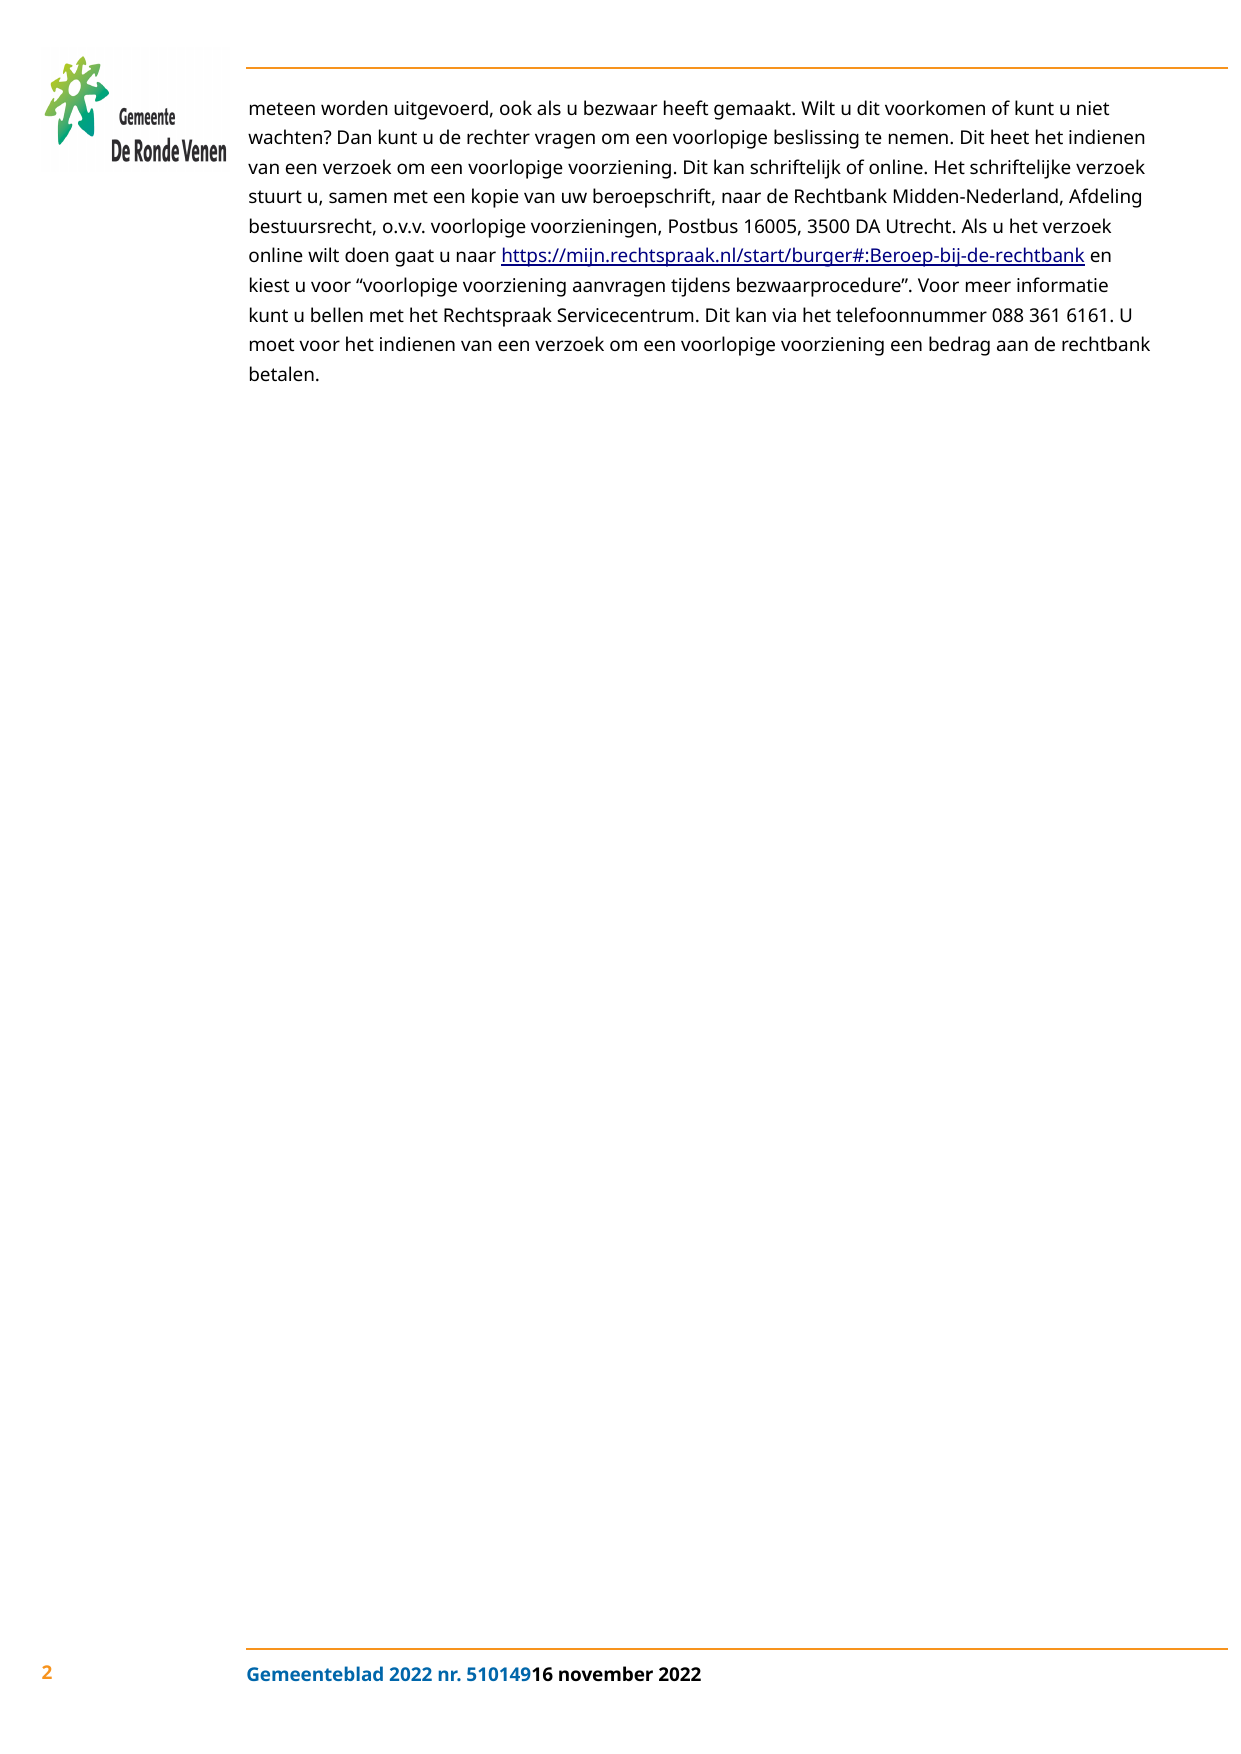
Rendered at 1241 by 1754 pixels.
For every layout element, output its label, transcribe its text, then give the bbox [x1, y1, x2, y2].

picture [41, 47, 231, 172]
text meteen worden uitgevoerd, ook als u bezwaar heeft gemaakt. Wilt u dit voorkomen of kunt u niet wachten? Dan kunt u de rechter vragen om een voorlopige beslissing te nemen. Dit heet het indienen van een verzoek om een voorlopige voorziening. Dit kan schriftelijk of online. Het schriftelijke verzoek stuurt u, samen met een kopie van uw beroepschrift, naar de Rechtbank Midden-Nederland, Afdeling bestuursrecht, o.v.v. voorlopige voorzieningen, Postbus 16005, 3500 DA Utrecht. Als u het verzoek online wilt doen gaat u naar https://mijn.rechtspraak.nl/start/burger#:Beroep-bij-de-rechtbank en kiest u voor “voorlopige voorziening aanvragen tijdens bezwaarprocedure”. Voor meer informatie kunt u bellen met het Rechtspraak Servicecentrum. Dit kan via het telefoonnummer 088 361 6161. U moet voor het indienen van een verzoek om een voorlopige voorziening een bedrag aan de rechtbank betalen. [248, 95, 1152, 387]
